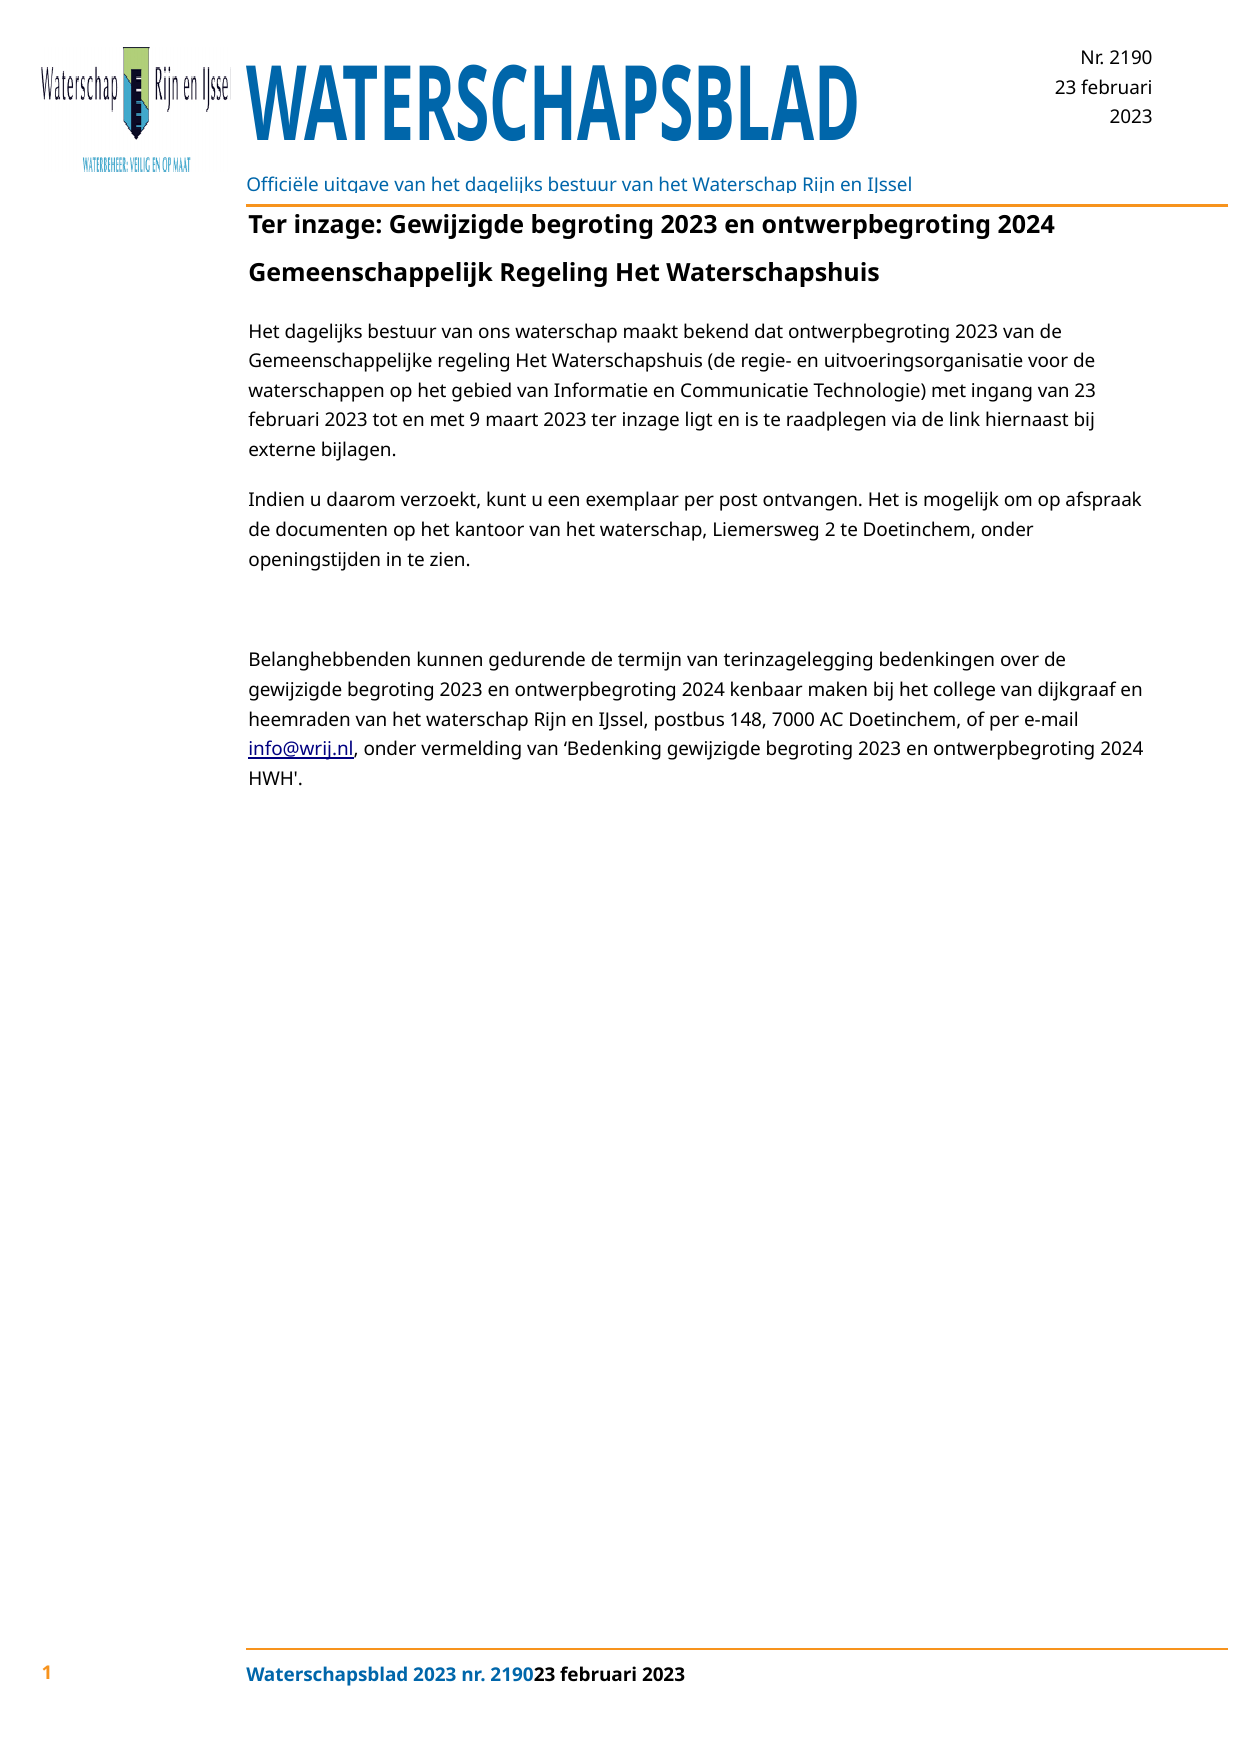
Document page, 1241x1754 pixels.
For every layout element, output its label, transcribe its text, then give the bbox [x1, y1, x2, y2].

text Ter inzage: Gewijzigde begroting 2023 en ontwerpbegroting 2024 Gemeenschappelijk Regeling Het Waterschapshuis [248, 207, 1152, 288]
text Belanghebbenden kunnen gedurende de termijn van terinzagelegging bedenkingen over de gewijzigde begroting 2023 en ontwerpbegroting 2024 kenbaar maken bij het college van dijkgraaf en heemraden van het waterschap Rijn en IJssel, postbus 148, 7000 AC Doetinchem, of per e-mail info@wrij.nl, onder vermelding van ‘Bedenking gewijzigde begroting 2023 en ontwerpbegroting 2024 HWH'. [248, 647, 1152, 791]
text Indien u daarom verzoekt, kunt u een exemplaar per post ontvangen. Het is mogelijk om op afspraak de documenten op het kantoor van het waterschap, Liemersweg 2 te Doetinchem, onder openingstijden in te zien. [248, 487, 1152, 572]
text Het dagelijks bestuur van ons waterschap maakt bekend dat ontwerpbegroting 2023 van de Gemeenschappelijke regeling Het Waterschapshuis (de regie- en uitvoeringsorganisatie voor de waterschappen op het gebied van Informatie en Communicatie Technologie) met ingang van 23 februari 2023 tot en met 9 maart 2023 ter inzage ligt en is te raadplegen via de link hiernaast bij externe bijlagen. [248, 318, 1152, 462]
picture [41, 47, 231, 172]
